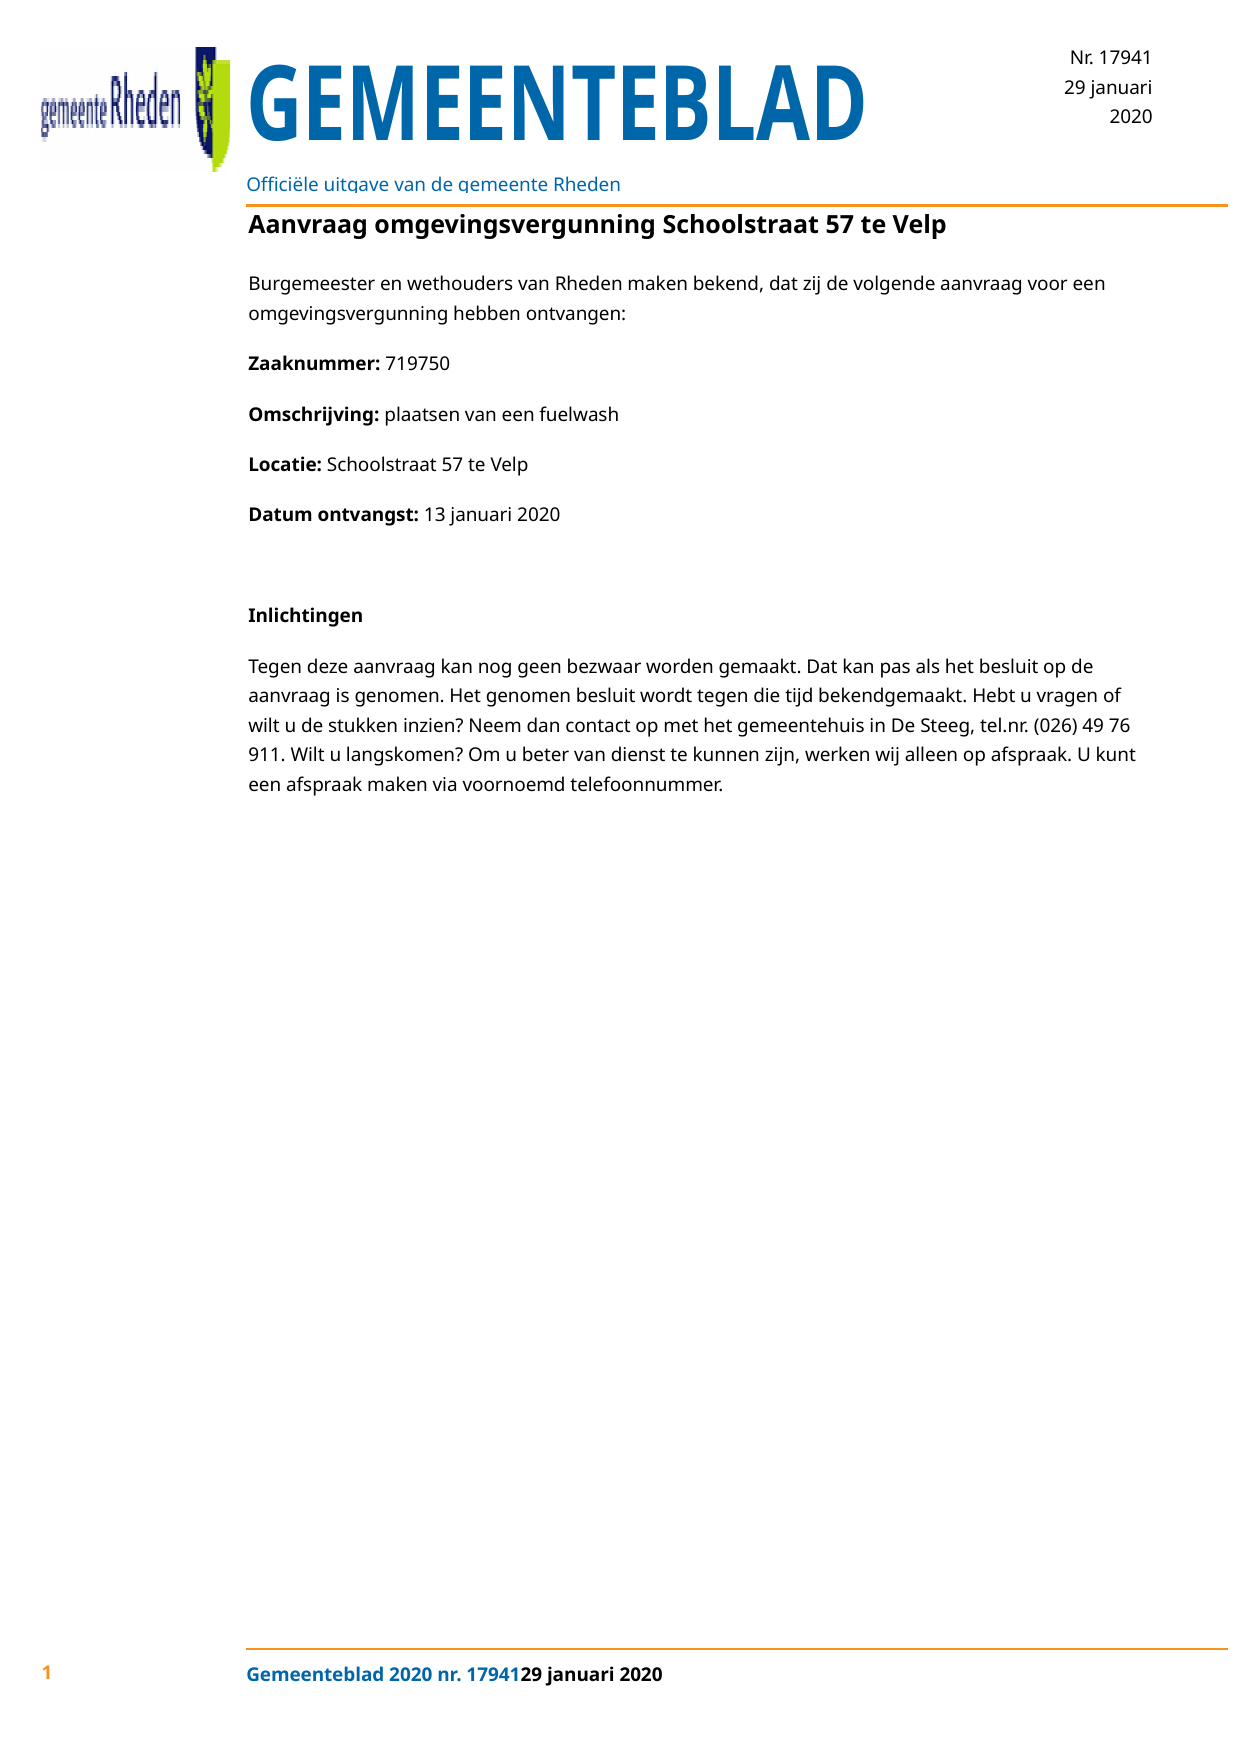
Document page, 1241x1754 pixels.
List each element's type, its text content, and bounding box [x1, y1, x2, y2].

text Datum ontvangst: 13 januari 2020 [248, 502, 1152, 527]
text Tegen deze aanvraag kan nog geen bezwaar worden gemaakt. Dat kan pas als het besluit op de aanvraag is genomen. Het genomen besluit wordt tegen die tijd bekendgemaakt. Hebt u vragen of wilt u de stukken inzien? Neem dan contact op met het gemeentehuis in De Steeg, tel.nr. (026) 49 76 911. Wilt u langskomen? Om u beter van dienst te kunnen zijn, werken wij alleen op afspraak. U kunt een afspraak maken via voornoemd telefoonnummer. [248, 653, 1152, 797]
text Burgemeester en wethouders van Rheden maken bekend, dat zij de volgende aanvraag voor een omgevingsvergunning hebben ontvangen: [248, 270, 1152, 326]
text Omschrijving: plaatsen van een fuelwash [248, 401, 1152, 426]
picture [41, 47, 231, 172]
text Inlichtingen [248, 602, 1152, 628]
text Locatie: Schoolstraat 57 te Velp [248, 451, 1152, 477]
text Aanvraag omgevingsvergunning Schoolstraat 57 te Velp [248, 207, 1152, 241]
text Zaaknummer: 719750 [248, 350, 1152, 376]
